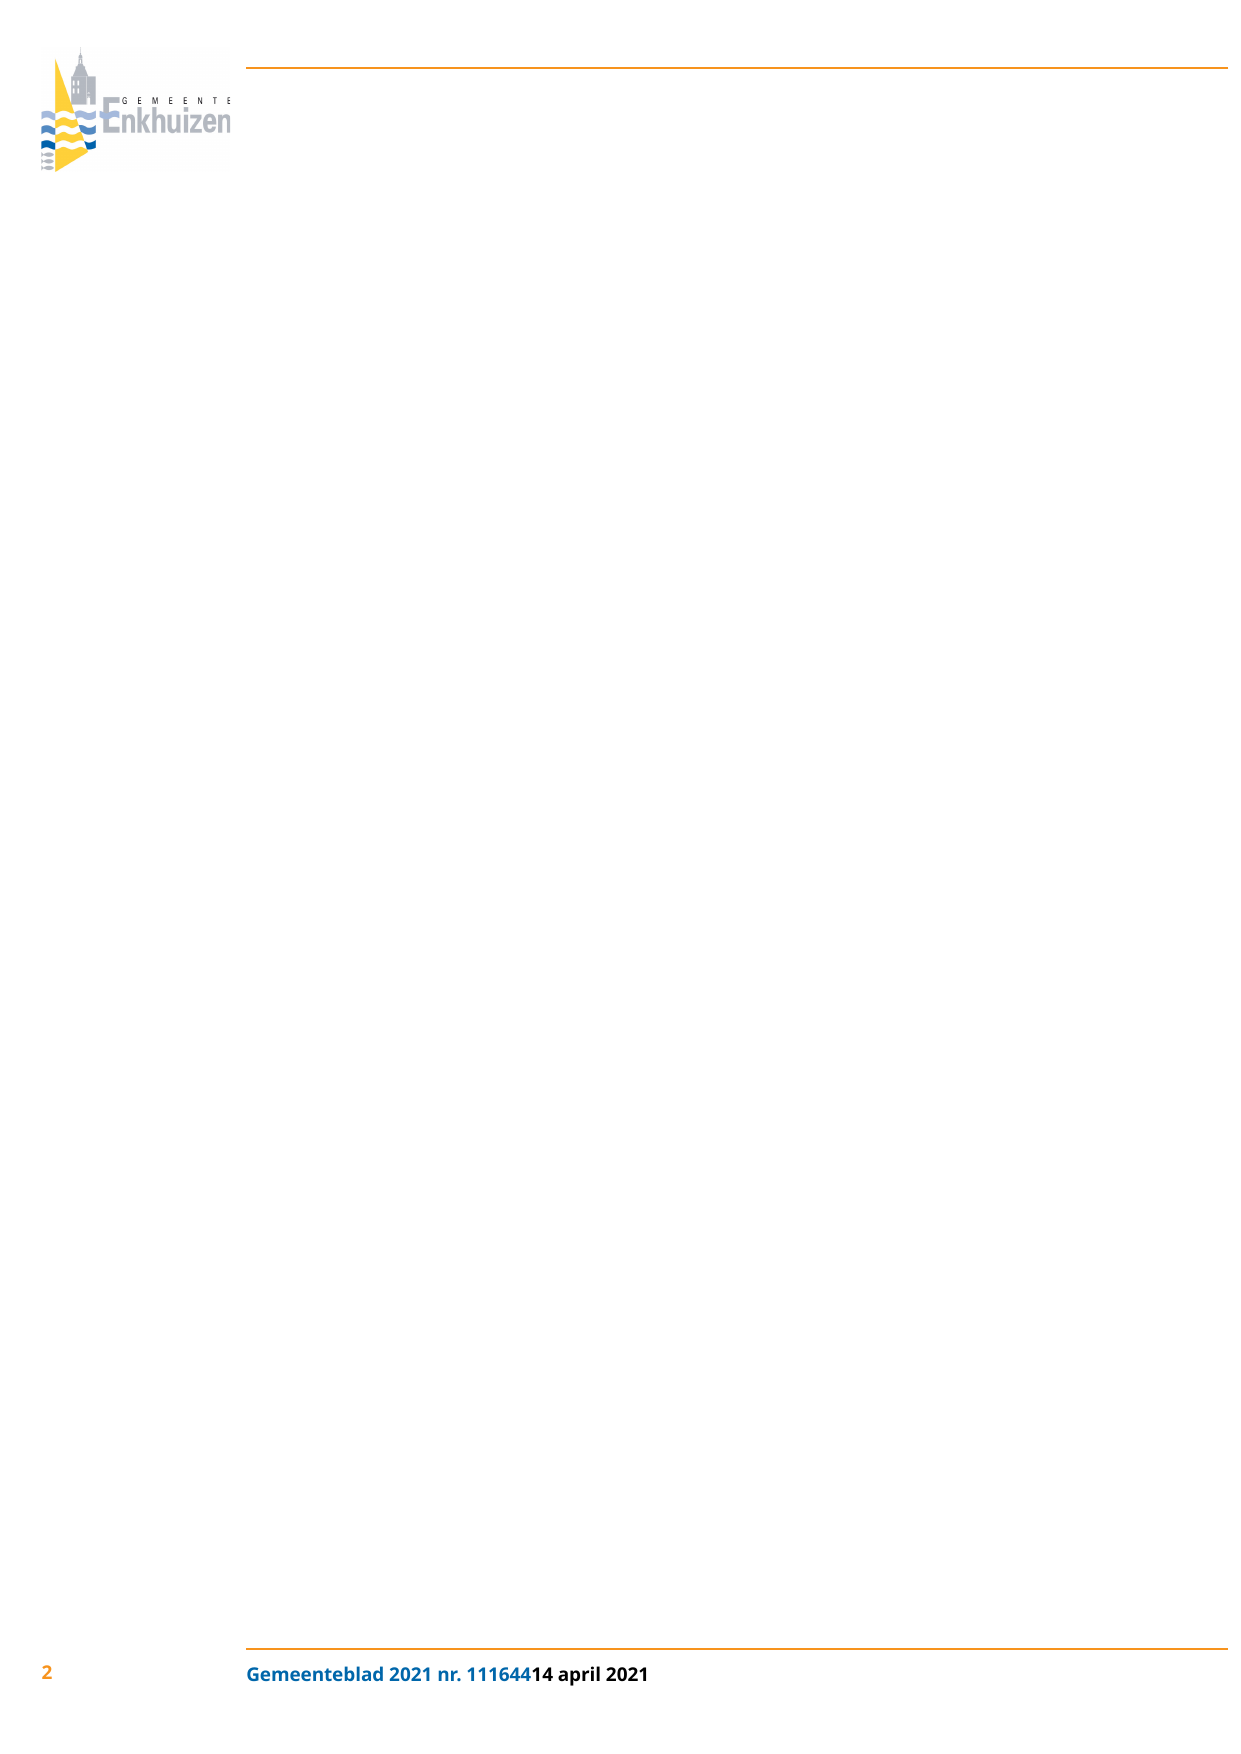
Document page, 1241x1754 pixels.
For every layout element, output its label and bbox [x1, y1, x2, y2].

picture [41, 47, 231, 172]
